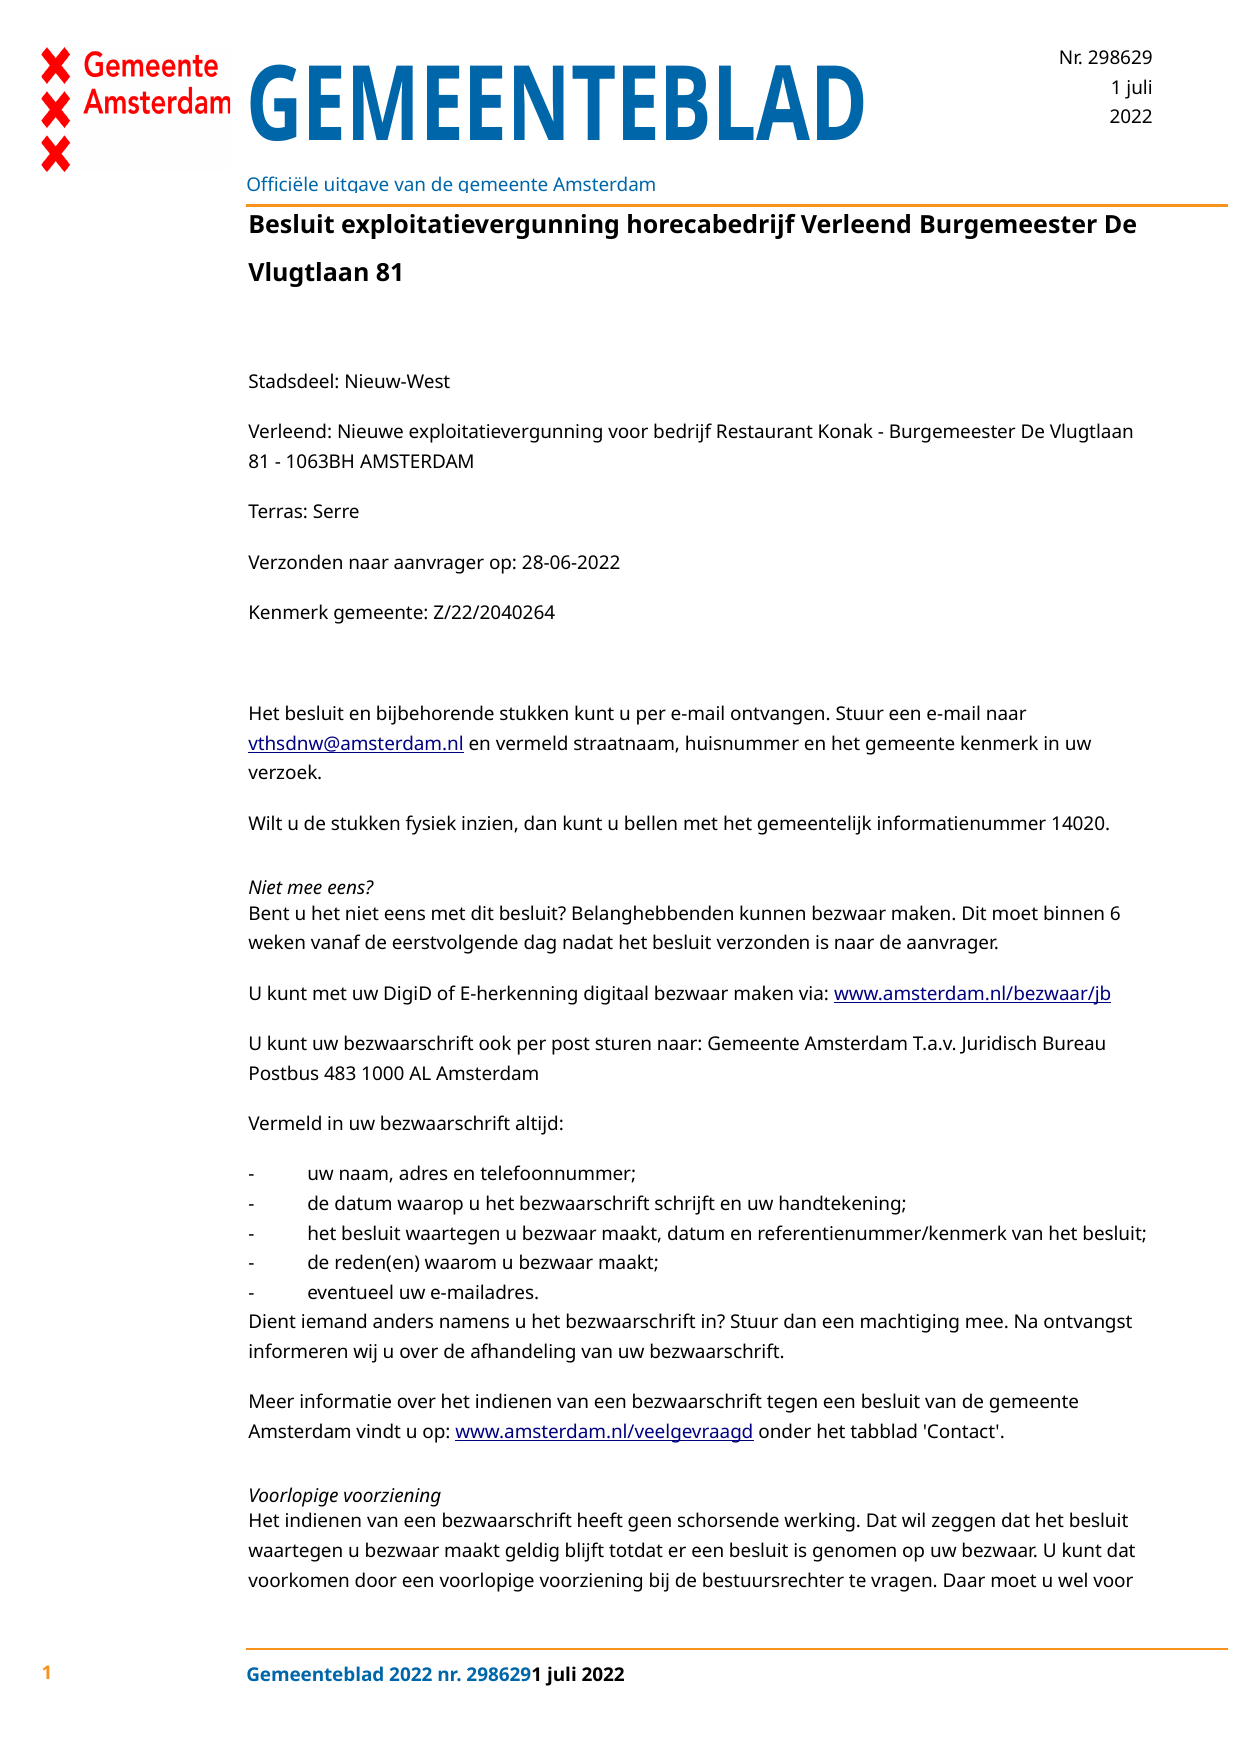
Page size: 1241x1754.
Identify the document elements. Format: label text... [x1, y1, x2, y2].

text Terras: Serre [248, 499, 1152, 524]
text Het indienen van een bezwaarschrift heeft geen schorsende werking. Dat wil zeggen dat het besluit waartegen u bezwaar maakt geldig blijft totdat er een besluit is genomen op uw bezwaar. U kunt dat voorkomen door een voorlopige voorziening bij de bestuursrechter te vragen. Daar moet u wel voor [248, 1508, 1152, 1593]
text Vermeld in uw bezwaarschrift altijd: [248, 1110, 1152, 1136]
text Voorlopige voorziening [248, 1482, 1152, 1508]
text Meer informatie over het indienen van een bezwaarschrift tegen een besluit van de gemeente Amsterdam vindt u op: www.amsterdam.nl/veelgevraagd onder het tabblad 'Contact'. [248, 1388, 1152, 1444]
text Niet mee eens? [248, 874, 1152, 900]
text Het besluit en bijbehorende stukken kunt u per e-mail ontvangen. Stuur een e-mail naar vthsdnw@amsterdam.nl en vermeld straatnaam, huisnummer en het gemeente kenmerk in uw verzoek. [248, 700, 1152, 785]
text U kunt uw bezwaarschrift ook per post sturen naar: Gemeente Amsterdam T.a.v. Juridisch Bureau Postbus 483 1000 AL Amsterdam [248, 1030, 1152, 1085]
list de reden(en) waarom u bezwaar maakt; [248, 1249, 1152, 1275]
list eventueel uw e-mailadres. [248, 1279, 1152, 1304]
text U kunt met uw DigiD of E-herkenning digitaal bezwaar maken via: www.amsterdam.nl/bezwaar/jb [248, 980, 1152, 1005]
text Dient iemand anders namens u het bezwaarschrift in? Stuur dan een machtiging mee. Na ontvangst informeren wij u over de afhandeling van uw bezwaarschrift. [248, 1308, 1152, 1364]
text Verzonden naar aanvrager op: 28-06-2022 [248, 549, 1152, 575]
list het besluit waartegen u bezwaar maakt, datum en referentienummer/kenmerk van het besluit; [248, 1220, 1152, 1245]
text Kenmerk gemeente: Z/22/2040264 [248, 599, 1152, 625]
picture [41, 47, 231, 172]
text Verleend: Nieuwe exploitatievergunning voor bedrijf Restaurant Konak - Burgemeester De Vlugtlaan 81 - 1063BH AMSTERDAM [248, 419, 1152, 474]
list uw naam, adres en telefoonnummer; [248, 1161, 1152, 1186]
text Bent u het niet eens met dit besluit? Belanghebbenden kunnen bezwaar maken. Dit moet binnen 6 weken vanaf de eerstvolgende dag nadat het besluit verzonden is naar de aanvrager. [248, 900, 1152, 955]
text Besluit exploitatievergunning horecabedrijf Verleend Burgemeester De Vlugtlaan 81 [248, 207, 1152, 288]
text Stadsdeel: Nieuw-West [248, 368, 1152, 394]
text Wilt u de stukken fysiek inzien, dan kunt u bellen met het gemeentelijk informatienummer 14020. [248, 810, 1152, 836]
list de datum waarop u het bezwaarschrift schrijft en uw handtekening; [248, 1190, 1152, 1216]
